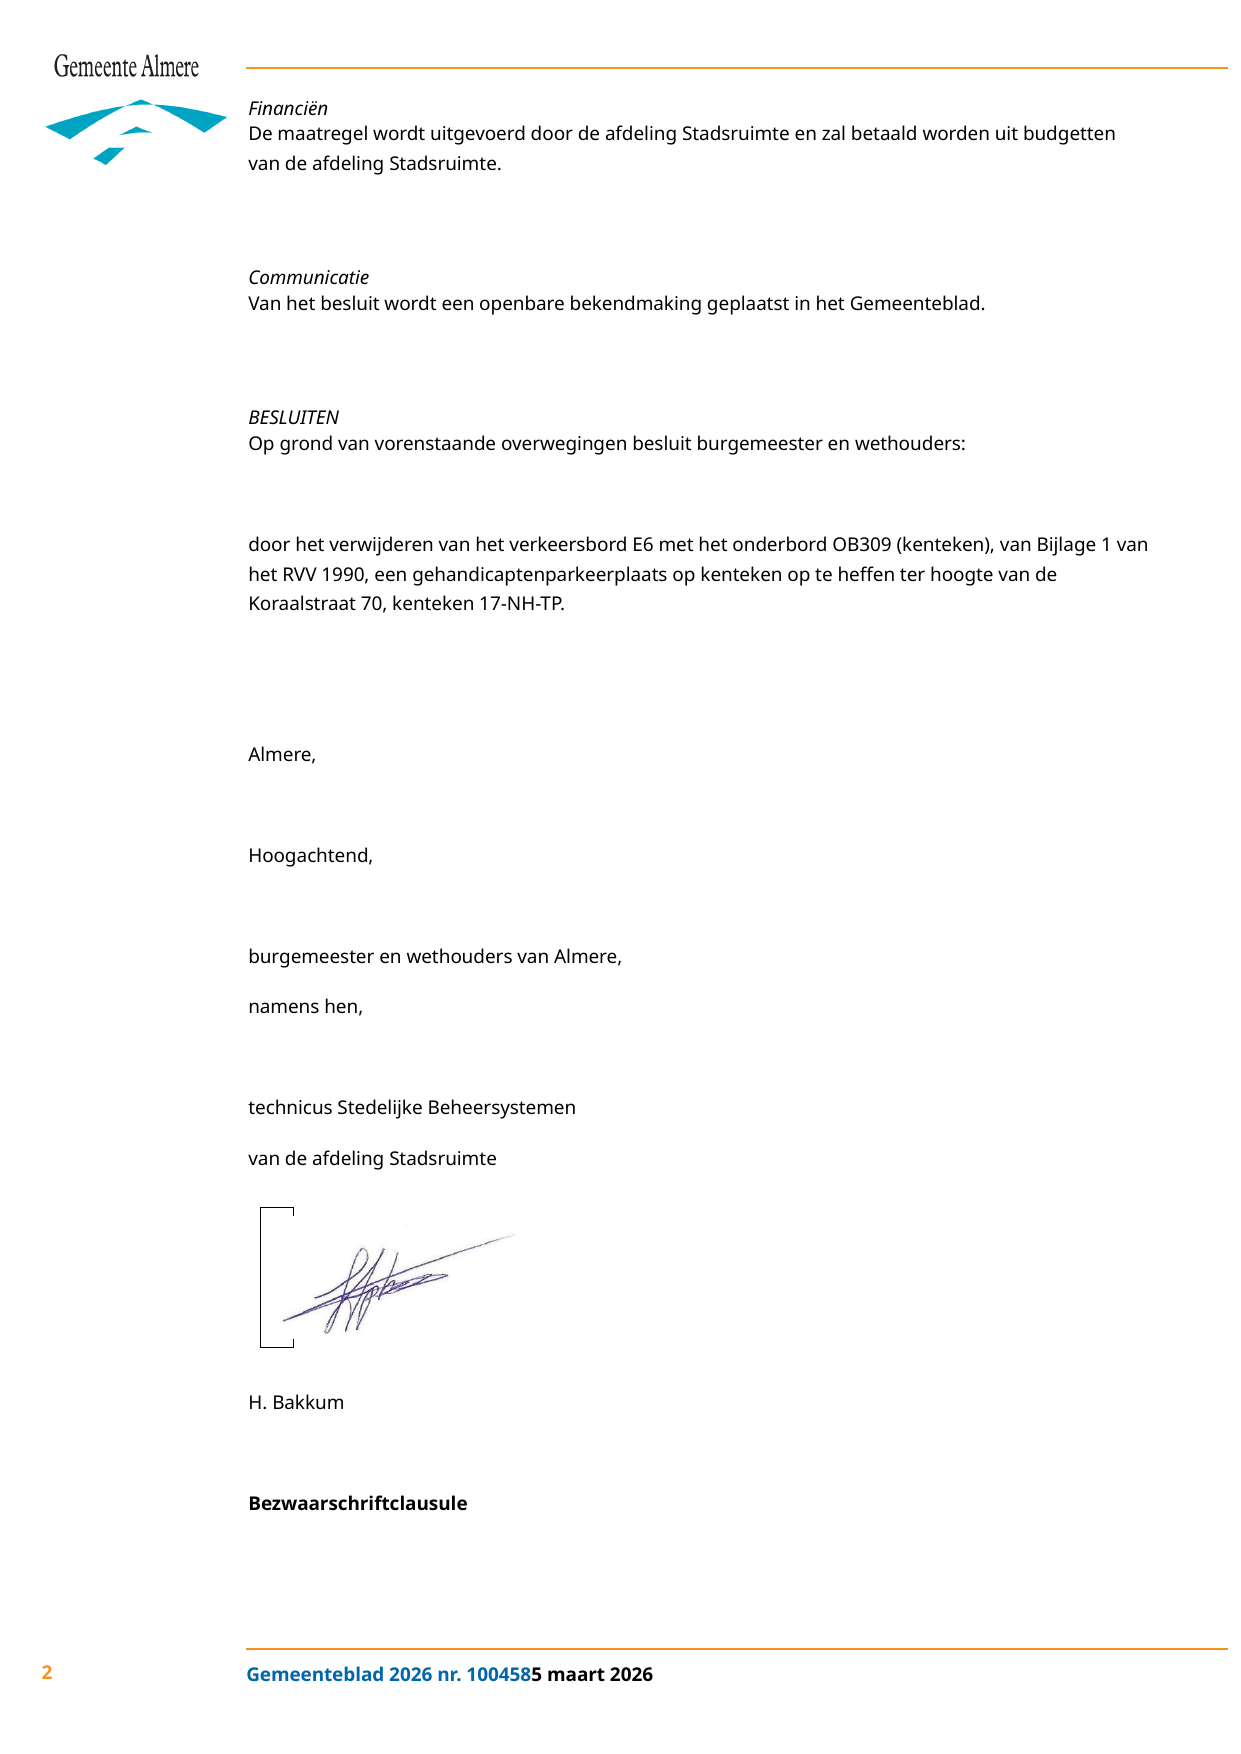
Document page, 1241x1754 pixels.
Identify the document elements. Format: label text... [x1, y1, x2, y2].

picture [268, 1216, 521, 1339]
text H. Bakkum [248, 1389, 1152, 1415]
text burgemeester en wethouders van Almere, [248, 943, 1152, 969]
text van de afdeling Stadsruimte [248, 1145, 1152, 1171]
text Hoogachtend, [248, 842, 1152, 868]
text Financiën [248, 95, 1152, 121]
text Almere, [248, 742, 1152, 767]
text BESLUITEN [248, 404, 1152, 430]
text Bezwaarschriftclausule [248, 1490, 1152, 1516]
text Van het besluit wordt een openbare bekendmaking geplaatst in het Gemeenteblad. [248, 290, 1152, 316]
text Op grond van vorenstaande overwegingen besluit burgemeester en wethouders: [248, 430, 1152, 456]
text door het verwijderen van het verkeersbord E6 met het onderbord OB309 (kenteken), van Bijlage 1 van het RVV 1990, een gehandicaptenparkeerplaats op kenteken op te heffen ter hoogte van de Koraalstraat 70, kenteken 17-NH-TP. [248, 531, 1152, 616]
text namens hen, [248, 994, 1152, 1019]
text De maatregel wordt uitgevoerd door de afdeling Stadsruimte en zal betaald worden uit budgetten van de afdeling Stadsruimte. [248, 121, 1152, 176]
text technicus Stedelijke Beheersystemen [248, 1094, 1152, 1120]
picture [41, 47, 231, 172]
text Communicatie [248, 264, 1152, 290]
